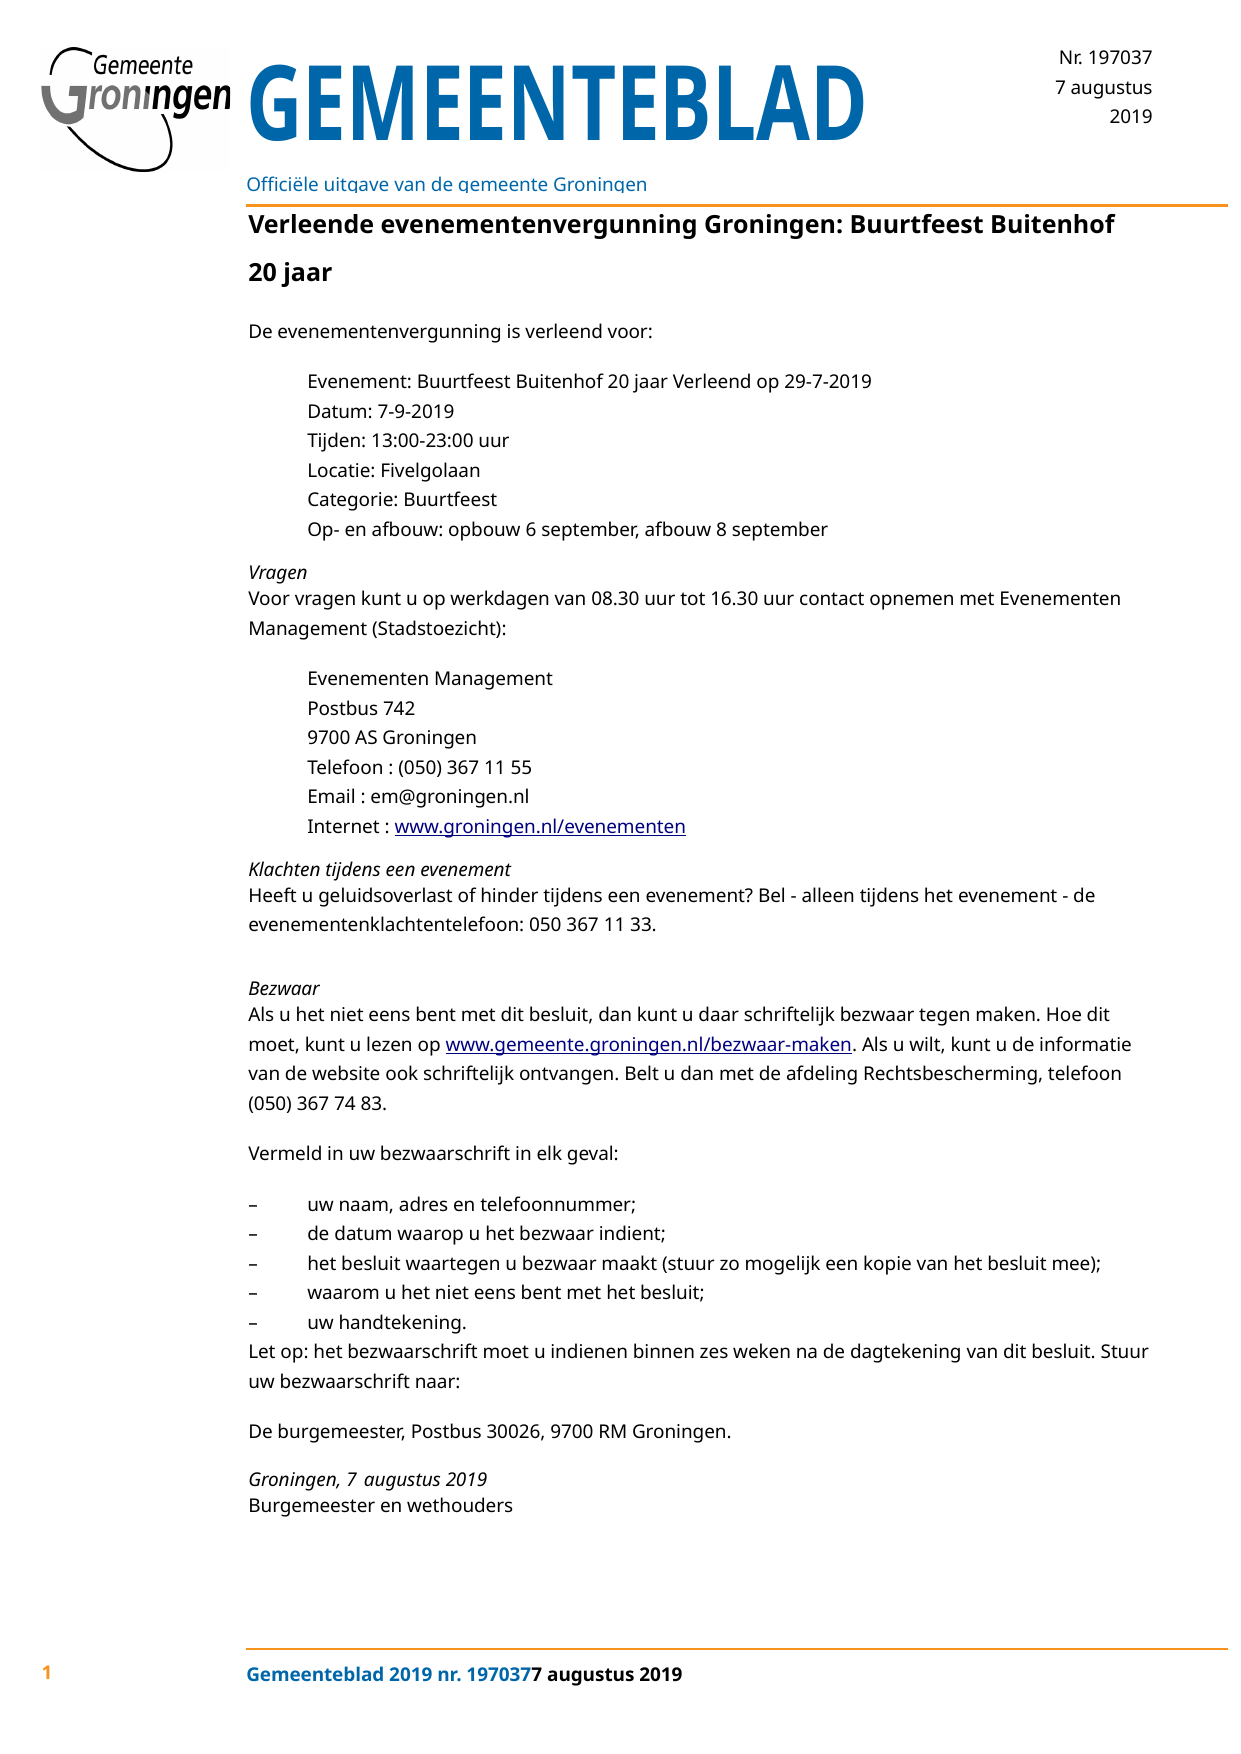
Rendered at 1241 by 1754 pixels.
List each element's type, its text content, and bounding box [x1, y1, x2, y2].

text Burgemeester en wethouders [248, 1492, 1152, 1518]
text Let op: het bezwaarschrift moet u indienen binnen zes weken na de dagtekening van dit besluit. Stuur uw bezwaarschrift naar: [248, 1339, 1152, 1394]
list de datum waarop u het bezwaar indient; [248, 1220, 1152, 1246]
list waarom u het niet eens bent met het besluit; [248, 1279, 1152, 1305]
list Telefoon : (050) 367 11 55 [248, 754, 1152, 779]
list Email : em@groningen.nl [248, 783, 1152, 809]
list Locatie: Fivelgolaan [248, 457, 1152, 483]
text Als u het niet eens bent met dit besluit, dan kunt u daar schriftelijk bezwaar tegen maken. Hoe dit moet, kunt u lezen op www.gemeente.groningen.nl/bezwaar-maken. Als u wilt, kunt u de informatie van de website ook schriftelijk ontvangen. Belt u dan met de afdeling Rechtsbescherming, telefoon (050) 367 74 83. [248, 1001, 1152, 1116]
text Klachten tijdens een evenement [248, 856, 1152, 882]
list Evenementen Management [248, 665, 1152, 691]
list 9700 AS Groningen [248, 724, 1152, 750]
list Op- en afbouw: opbouw 6 september, afbouw 8 september [248, 516, 1152, 542]
list Tijden: 13:00-23:00 uur [248, 427, 1152, 453]
list Categorie: Buurtfeest [248, 487, 1152, 512]
text Groningen, 7 augustus 2019 [248, 1466, 1152, 1492]
text Voor vragen kunt u op werkdagen van 08.30 uur tot 16.30 uur contact opnemen met Evenementen Management (Stadstoezicht): [248, 585, 1152, 640]
list Postbus 742 [248, 695, 1152, 720]
list het besluit waartegen u bezwaar maakt (stuur zo mogelijk een kopie van het besluit mee); [248, 1250, 1152, 1276]
list Internet : www.groningen.nl/evenementen [248, 813, 1152, 839]
text De evenementenvergunning is verleend voor: [248, 318, 1152, 344]
list Datum: 7-9-2019 [248, 398, 1152, 424]
text De burgemeester, Postbus 30026, 9700 RM Groningen. [248, 1419, 1152, 1444]
list uw naam, adres en telefoonnummer; [248, 1191, 1152, 1216]
text Vermeld in uw bezwaarschrift in elk geval: [248, 1140, 1152, 1166]
text Bezwaar [248, 975, 1152, 1001]
list Evenement: Buurtfeest Buitenhof 20 jaar Verleend op 29-7-2019 [248, 368, 1152, 394]
picture [41, 47, 231, 172]
text Heeft u geluidsoverlast of hinder tijdens een evenement? Bel - alleen tijdens het evenement - de evenementenklachtentelefoon: 050 367 11 33. [248, 882, 1152, 937]
text Vragen [248, 559, 1152, 585]
list uw handtekening. [248, 1309, 1152, 1335]
text Verleende evenementenvergunning Groningen: Buurtfeest Buitenhof 20 jaar [248, 207, 1152, 288]
